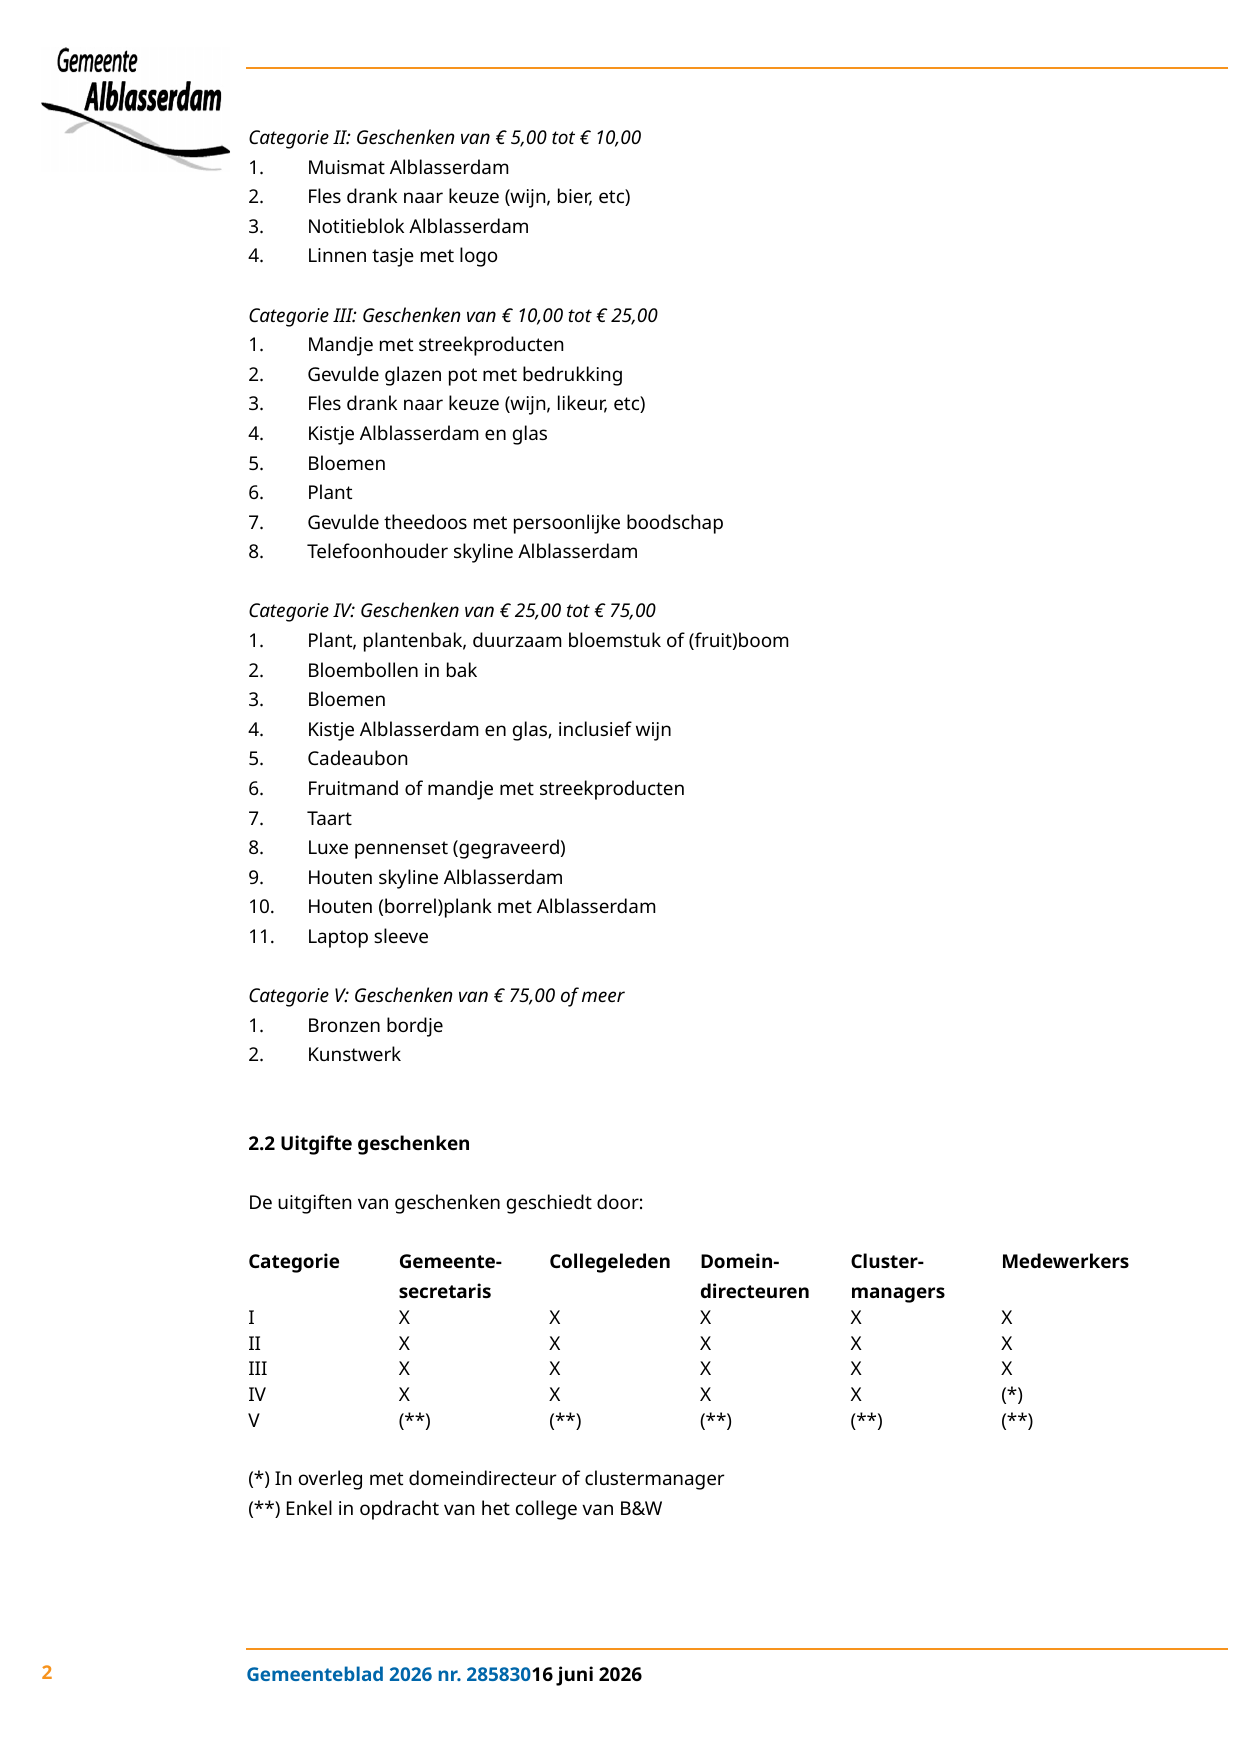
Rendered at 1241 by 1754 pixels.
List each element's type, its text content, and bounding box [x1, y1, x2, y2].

list Cadeaubon [248, 746, 1152, 771]
table_cell X [850, 1304, 1001, 1330]
table_header Collegeleden [549, 1249, 700, 1304]
text De uitgiften van geschenken geschiedt door: [248, 1189, 1152, 1215]
list Kistje Alblasserdam en glas [248, 420, 1152, 446]
table_header Domein-directeuren [700, 1249, 850, 1304]
table_cell X [700, 1304, 850, 1330]
table_cell V [248, 1407, 398, 1433]
table_cell X [850, 1330, 1001, 1355]
table_cell X [549, 1381, 700, 1407]
text (*) In overleg met domeindirecteur of clustermanager [248, 1465, 1152, 1491]
list Fles drank naar keuze (wijn, likeur, etc) [248, 391, 1152, 416]
table_cell IV [248, 1381, 398, 1407]
table_cell (**) [549, 1407, 700, 1433]
list Houten skyline Alblasserdam [248, 864, 1152, 890]
table_cell I [248, 1304, 398, 1330]
text Categorie II: Geschenken van € 5,00 tot € 10,00 [248, 124, 1152, 150]
list Bloemen [248, 686, 1152, 712]
table_cell X [399, 1381, 549, 1407]
table_cell X [549, 1330, 700, 1355]
table_cell (*) [1001, 1381, 1152, 1407]
list Plant, plantenbak, duurzaam bloemstuk of (fruit)boom [248, 627, 1152, 653]
list Notitieblok Alblasserdam [248, 213, 1152, 239]
table_cell X [850, 1355, 1001, 1381]
list Plant [248, 479, 1152, 505]
list Telefoonhouder skyline Alblasserdam [248, 538, 1152, 564]
list Kunstwerk [248, 1041, 1152, 1067]
list Kistje Alblasserdam en glas, inclusief wijn [248, 716, 1152, 742]
list Bronzen bordje [248, 1012, 1152, 1038]
table_cell X [1001, 1304, 1152, 1330]
table_cell (**) [700, 1407, 850, 1433]
table_cell X [700, 1330, 850, 1355]
table_header Cluster-managers [850, 1249, 1001, 1304]
text 2.2 Uitgifte geschenken [248, 1130, 1152, 1156]
list Luxe pennenset (gegraveerd) [248, 834, 1152, 860]
list Gevulde theedoos met persoonlijke boodschap [248, 509, 1152, 535]
table_cell X [700, 1381, 850, 1407]
table_cell X [399, 1355, 549, 1381]
table_cell X [549, 1355, 700, 1381]
table_header Medewerkers [1001, 1249, 1152, 1304]
text Categorie IV: Geschenken van € 25,00 tot € 75,00 [248, 598, 1152, 623]
table_cell X [399, 1304, 549, 1330]
picture [41, 47, 231, 172]
list Fles drank naar keuze (wijn, bier, etc) [248, 183, 1152, 209]
table_header Gemeente-secretaris [399, 1249, 549, 1304]
text Categorie V: Geschenken van € 75,00 of meer [248, 982, 1152, 1008]
list Taart [248, 805, 1152, 831]
list Gevulde glazen pot met bedrukking [248, 361, 1152, 387]
table_cell X [549, 1304, 700, 1330]
table_cell (**) [850, 1407, 1001, 1433]
list Bloemen [248, 450, 1152, 476]
table_cell X [700, 1355, 850, 1381]
text (**) Enkel in opdracht van het college van B&W [248, 1495, 1152, 1521]
list Bloembollen in bak [248, 657, 1152, 683]
table_header Categorie [248, 1249, 398, 1304]
table_cell X [850, 1381, 1001, 1407]
table_cell X [1001, 1355, 1152, 1381]
list Mandje met streekproducten [248, 331, 1152, 357]
table_cell X [399, 1330, 549, 1355]
list Houten (borrel)plank met Alblasserdam [248, 893, 1152, 919]
list Fruitmand of mandje met streekproducten [248, 775, 1152, 801]
table_cell (**) [399, 1407, 549, 1433]
list Laptop sleeve [248, 923, 1152, 949]
table_cell X [1001, 1330, 1152, 1355]
list Linnen tasje met logo [248, 243, 1152, 268]
table_cell III [248, 1355, 398, 1381]
text Categorie III: Geschenken van € 10,00 tot € 25,00 [248, 302, 1152, 328]
table_cell II [248, 1330, 398, 1355]
table_cell (**) [1001, 1407, 1152, 1433]
list Muismat Alblasserdam [248, 154, 1152, 180]
